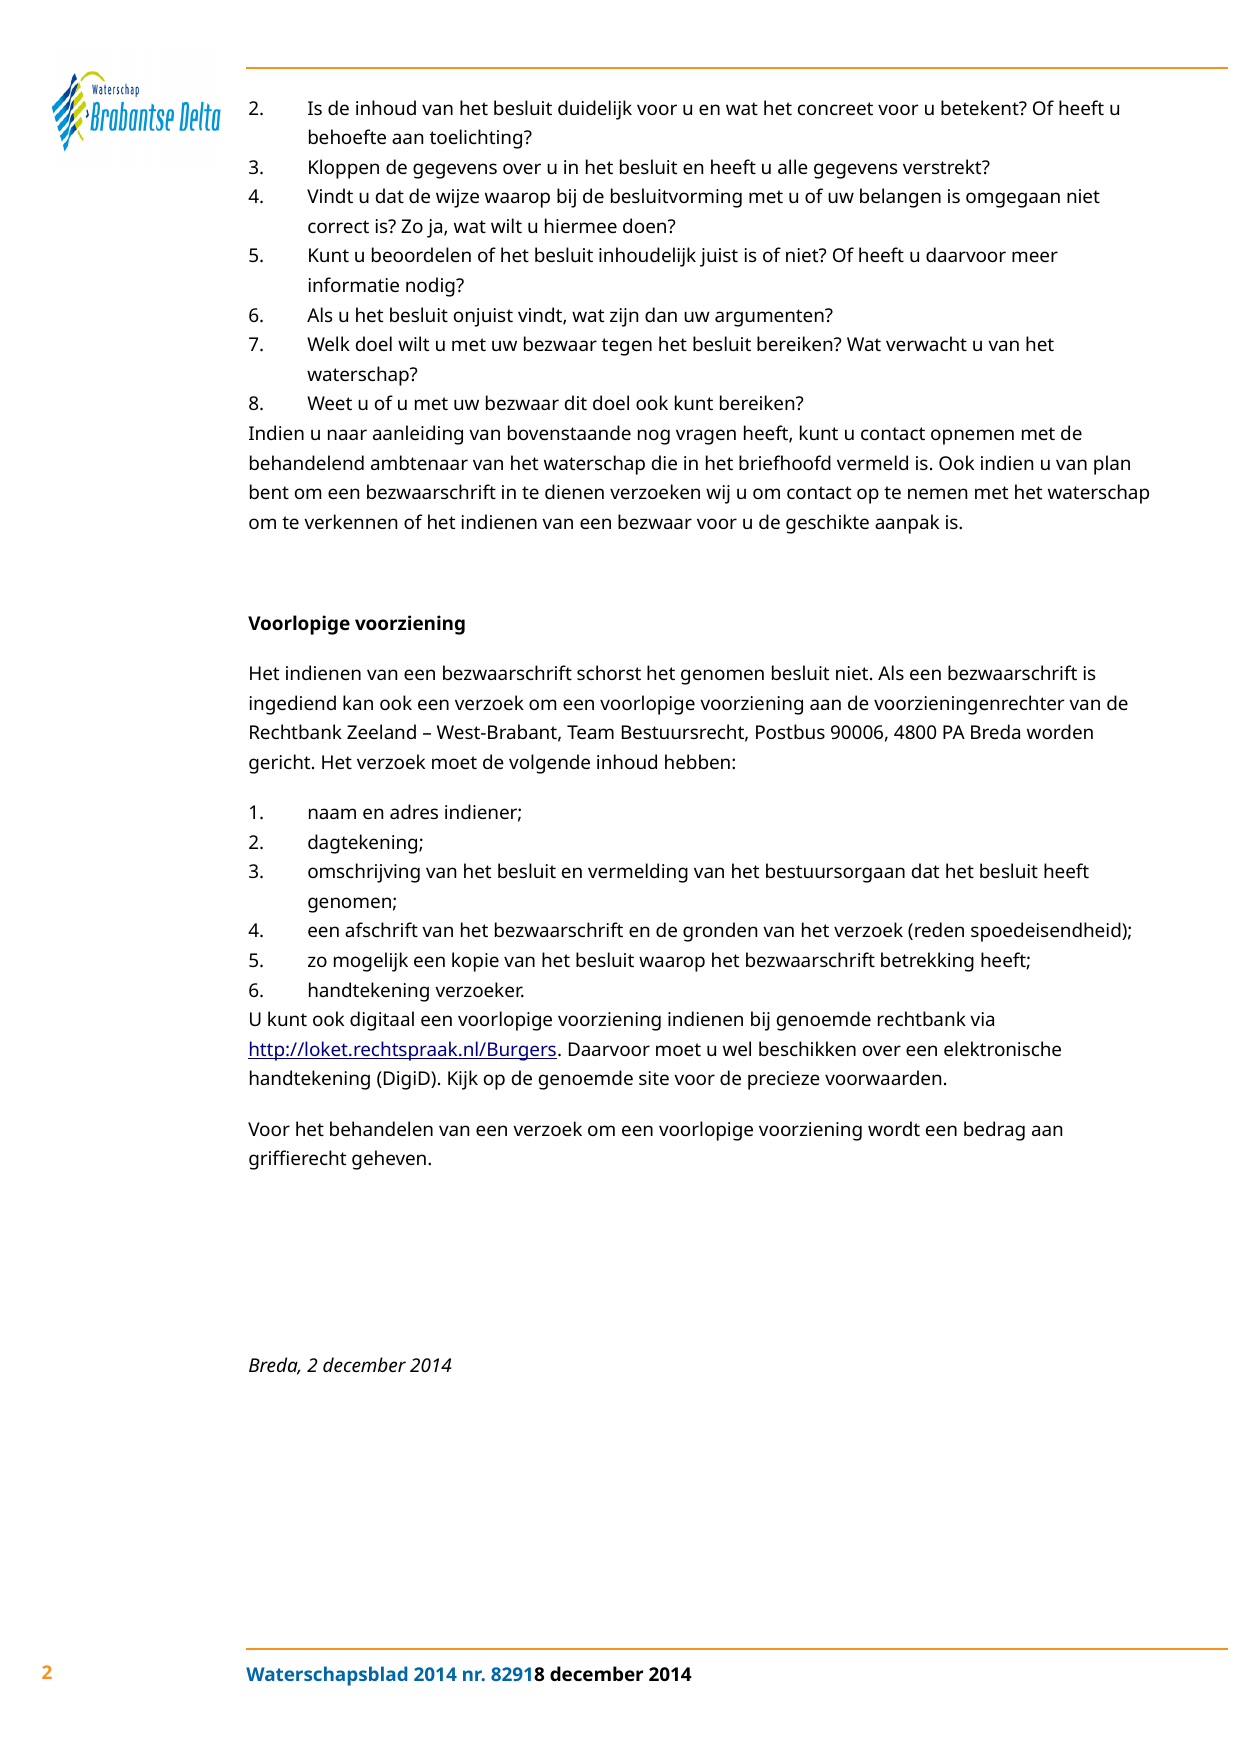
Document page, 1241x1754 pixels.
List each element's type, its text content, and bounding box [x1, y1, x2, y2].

list dagtekening; [248, 829, 1152, 855]
picture [41, 47, 231, 172]
text Voorlopige voorziening [248, 610, 1152, 636]
list zo mogelijk een kopie van het besluit waarop het bezwaarschrift betrekking heeft; [248, 947, 1152, 973]
list Welk doel wilt u met uw bezwaar tegen het besluit bereiken? Wat verwacht u van het waterschap? [248, 331, 1152, 387]
text Breda, 2 december 2014 [248, 1352, 1152, 1378]
text Het indienen van een bezwaarschrift schorst het genomen besluit niet. Als een bezwaarschrift is ingediend kan ook een verzoek om een voorlopige voorziening aan de voorzieningenrechter van de Rechtbank Zeeland – West-Brabant, Team Bestuursrecht, Postbus 90006, 4800 PA Breda worden gericht. Het verzoek moet de volgende inhoud hebben: [248, 660, 1152, 775]
list Als u het besluit onjuist vindt, wat zijn dan uw argumenten? [248, 302, 1152, 328]
list handtekening verzoeker. [248, 977, 1152, 1003]
list Is de inhoud van het besluit duidelijk voor u en wat het concreet voor u betekent? Of heeft u behoefte aan toelichting? [248, 95, 1152, 150]
list Kunt u beoordelen of het besluit inhoudelijk juist is of niet? Of heeft u daarvoor meer informatie nodig? [248, 243, 1152, 298]
list een afschrift van het bezwaarschrift en de gronden van het verzoek (reden spoedeisendheid); [248, 918, 1152, 943]
list Weet u of u met uw bezwaar dit doel ook kunt bereiken? [248, 391, 1152, 416]
list Kloppen de gegevens over u in het besluit en heeft u alle gegevens verstrekt? [248, 154, 1152, 180]
list omschrijving van het besluit en vermelding van het bestuursorgaan dat het besluit heeft genomen; [248, 858, 1152, 914]
list Vindt u dat de wijze waarop bij de besluitvorming met u of uw belangen is omgegaan niet correct is? Zo ja, wat wilt u hiermee doen? [248, 183, 1152, 239]
text Voor het behandelen van een verzoek om een voorlopige voorziening wordt een bedrag aan griffierecht geheven. [248, 1116, 1152, 1171]
list naam en adres indiener; [248, 799, 1152, 825]
text Indien u naar aanleiding van bovenstaande nog vragen heeft, kunt u contact opnemen met de behandelend ambtenaar van het waterschap die in het briefhoofd vermeld is. Ook indien u van plan bent om een bezwaarschrift in te dienen verzoeken wij u om contact op te nemen met het waterschap om te verkennen of het indienen van een bezwaar voor u de geschikte aanpak is. [248, 420, 1152, 535]
text U kunt ook digitaal een voorlopige voorziening indienen bij genoemde rechtbank via http://loket.rechtspraak.nl/Burgers. Daarvoor moet u wel beschikken over een elektronische handtekening (DigiD). Kijk op de genoemde site voor de precieze voorwaarden. [248, 1006, 1152, 1091]
